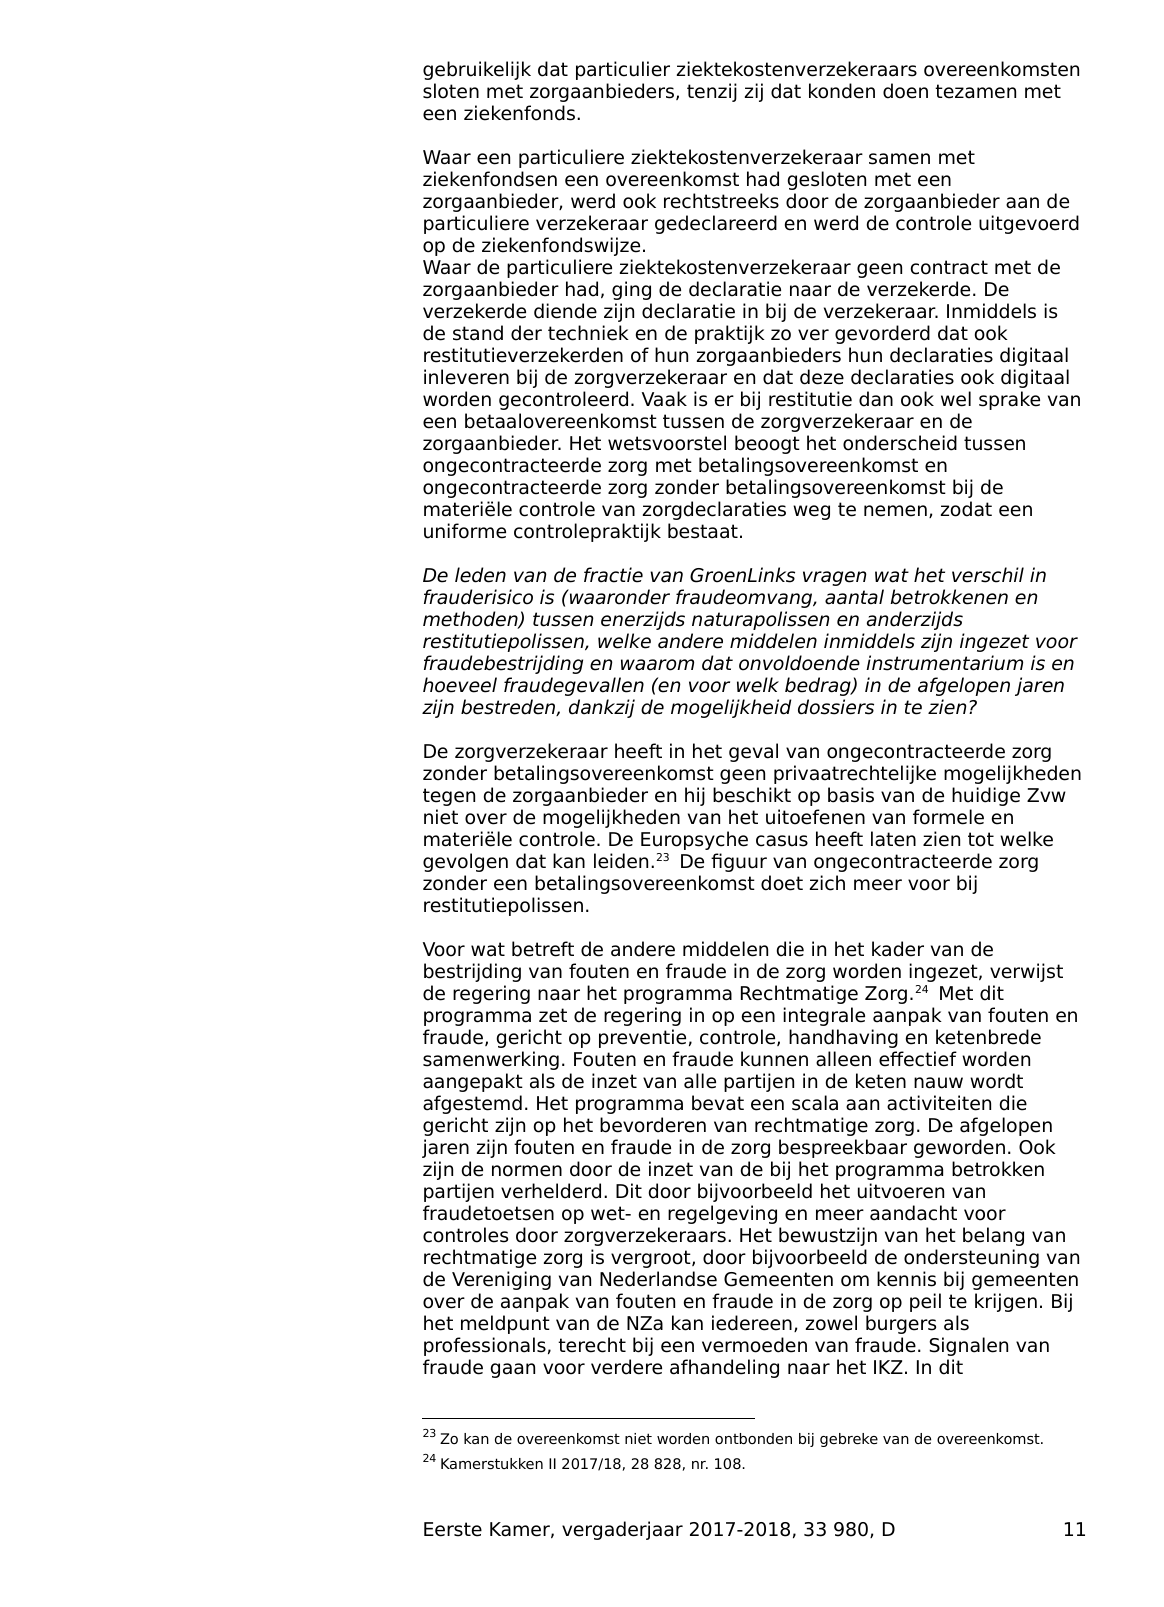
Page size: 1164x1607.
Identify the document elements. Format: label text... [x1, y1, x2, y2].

text De zorgverzekeraar heeft in het geval van ongecontracteerde zorg zonder betalingsovereenkomst geen privaatrechtelijke mogelijkheden tegen de zorgaanbieder en hij beschikt op basis van de huidige Zvw niet over de mogelijkheden van het uitoefenen van formele en materiële controle. De Europsyche casus heeft laten zien tot welke gevolgen dat kan leiden. De figuur van ongecontracteerde zorg zonder een betalingsovereenkomst doet zich meer voor bij restitutiepolissen. [422, 741, 1087, 917]
text Kamerstukken II 2017/18, 28 828, nr. 108. [422, 1452, 1087, 1474]
text Waar een particuliere ziektekostenverzekeraar samen met ziekenfondsen een overeenkomst had gesloten met een zorgaanbieder, werd ook rechtstreeks door de zorgaanbieder aan de particuliere verzekeraar gedeclareerd en werd de controle uitgevoerd op de ziekenfondswijze. [422, 147, 1087, 257]
text gebruikelijk dat particulier ziektekostenverzekeraars overeenkomsten sloten met zorgaanbieders, tenzij zij dat konden doen tezamen met een ziekenfonds. [422, 59, 1087, 125]
text Waar de particuliere ziektekostenverzekeraar geen contract met de zorgaanbieder had, ging de declaratie naar de verzekerde. De verzekerde diende zijn declaratie in bij de verzekeraar. Inmiddels is de stand der techniek en de praktijk zo ver gevorderd dat ook restitutieverzekerden of hun zorgaanbieders hun declaraties digitaal inleveren bij de zorgverzekeraar en dat deze declaraties ook digitaal worden gecontroleerd. Vaak is er bij restitutie dan ook wel sprake van een betaalovereenkomst tussen de zorgverzekeraar en de zorgaanbieder. Het wetsvoorstel beoogt het onderscheid tussen ongecontracteerde zorg met betalingsovereenkomst en ongecontracteerde zorg zonder betalingsovereenkomst bij de materiële controle van zorgdeclaraties weg te nemen, zodat een uniforme controlepraktijk bestaat. [422, 257, 1087, 543]
text Zo kan de overeenkomst niet worden ontbonden bij gebreke van de overeenkomst. [422, 1427, 1087, 1449]
text De leden van de fractie van GroenLinks vragen wat het verschil in frauderisico is (waaronder fraudeomvang, aantal betrokkenen en methoden) tussen enerzijds naturapolissen en anderzijds restitutiepolissen, welke andere middelen inmiddels zijn ingezet voor fraudebestrijding en waarom dat onvoldoende instrumentarium is en hoeveel fraudegevallen (en voor welk bedrag) in de afgelopen jaren zijn bestreden, dankzij de mogelijkheid dossiers in te zien? [422, 565, 1087, 719]
text Voor wat betreft de andere middelen die in het kader van de bestrijding van fouten en fraude in de zorg worden ingezet, verwijst de regering naar het programma Rechtmatige Zorg. Met dit programma zet de regering in op een integrale aanpak van fouten en fraude, gericht op preventie, controle, handhaving en ketenbrede samenwerking. Fouten en fraude kunnen alleen effectief worden aangepakt als de inzet van alle partijen in de keten nauw wordt afgestemd. Het programma bevat een scala aan activiteiten die gericht zijn op het bevorderen van rechtmatige zorg. De afgelopen jaren zijn fouten en fraude in de zorg bespreekbaar geworden. Ook zijn de normen door de inzet van de bij het programma betrokken partijen verhelderd. Dit door bijvoorbeeld het uitvoeren van fraudetoetsen op wet- en regelgeving en meer aandacht voor controles door zorgverzekeraars. Het bewustzijn van het belang van rechtmatige zorg is vergroot, door bijvoorbeeld de ondersteuning van de Vereniging van Nederlandse Gemeenten om kennis bij gemeenten over de aanpak van fouten en fraude in de zorg op peil te krijgen. Bij het meldpunt van de NZa kan iedereen, zowel burgers als professionals, terecht bij een vermoeden van fraude. Signalen van fraude gaan voor verdere afhandeling naar het IKZ. In dit [422, 939, 1087, 1379]
